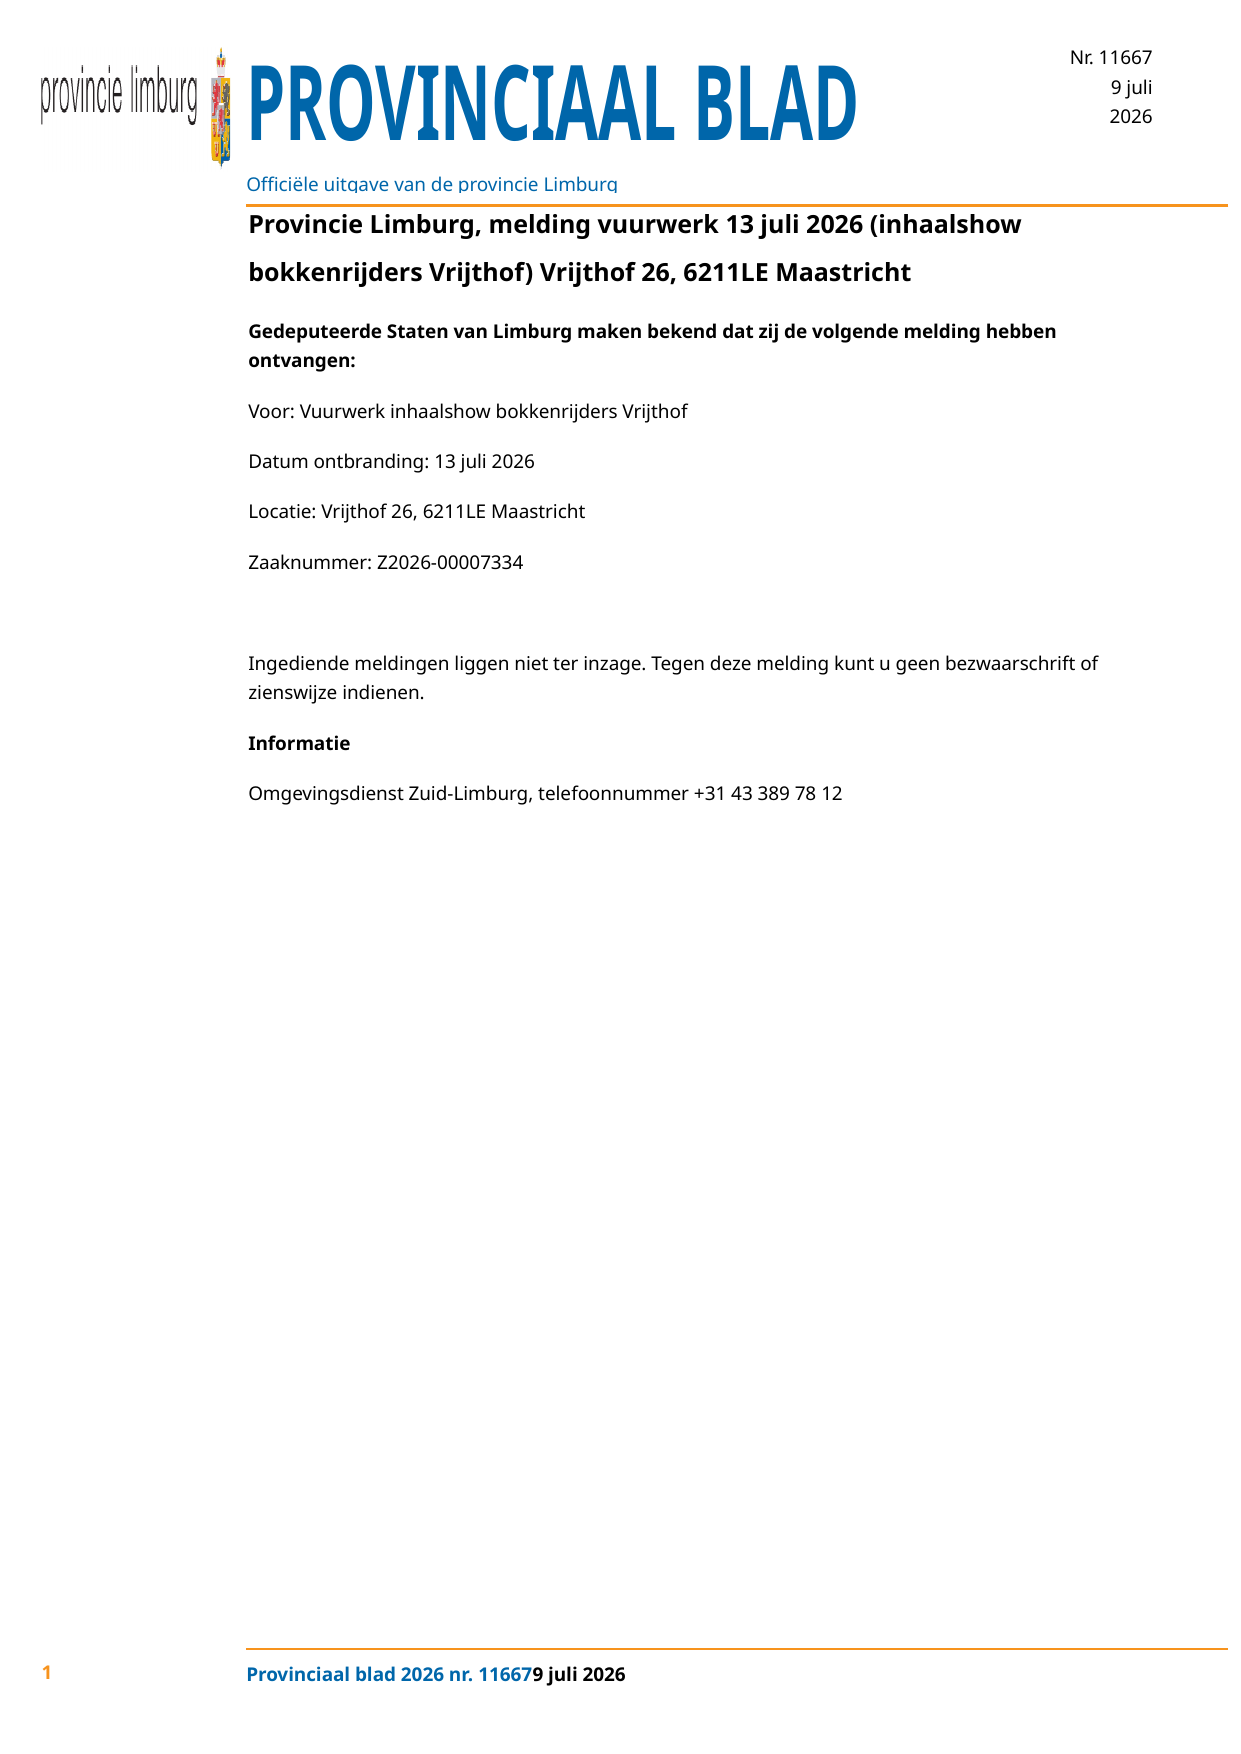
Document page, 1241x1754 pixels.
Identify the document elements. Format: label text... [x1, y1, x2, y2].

text Omgevingsdienst Zuid-Limburg, telefoonnummer +31 43 389 78 12 [248, 780, 1152, 806]
text Voor: Vuurwerk inhaalshow bokkenrijders Vrijthof [248, 398, 1152, 424]
text Ingediende meldingen liggen niet ter inzage. Tegen deze melding kunt u geen bezwaarschrift of zienswijze indienen. [248, 650, 1152, 705]
text Datum ontbranding: 13 juli 2026 [248, 448, 1152, 474]
text Locatie: Vrijthof 26, 6211LE Maastricht [248, 499, 1152, 524]
text Zaaknummer: Z2026-00007334 [248, 549, 1152, 575]
text Provincie Limburg, melding vuurwerk 13 juli 2026 (inhaalshow bokkenrijders Vrijthof) Vrijthof 26, 6211LE Maastricht [248, 207, 1152, 288]
text Gedeputeerde Staten van Limburg maken bekend dat zij de volgende melding hebben ontvangen: [248, 318, 1152, 373]
text Informatie [248, 730, 1152, 756]
picture [41, 47, 231, 172]
